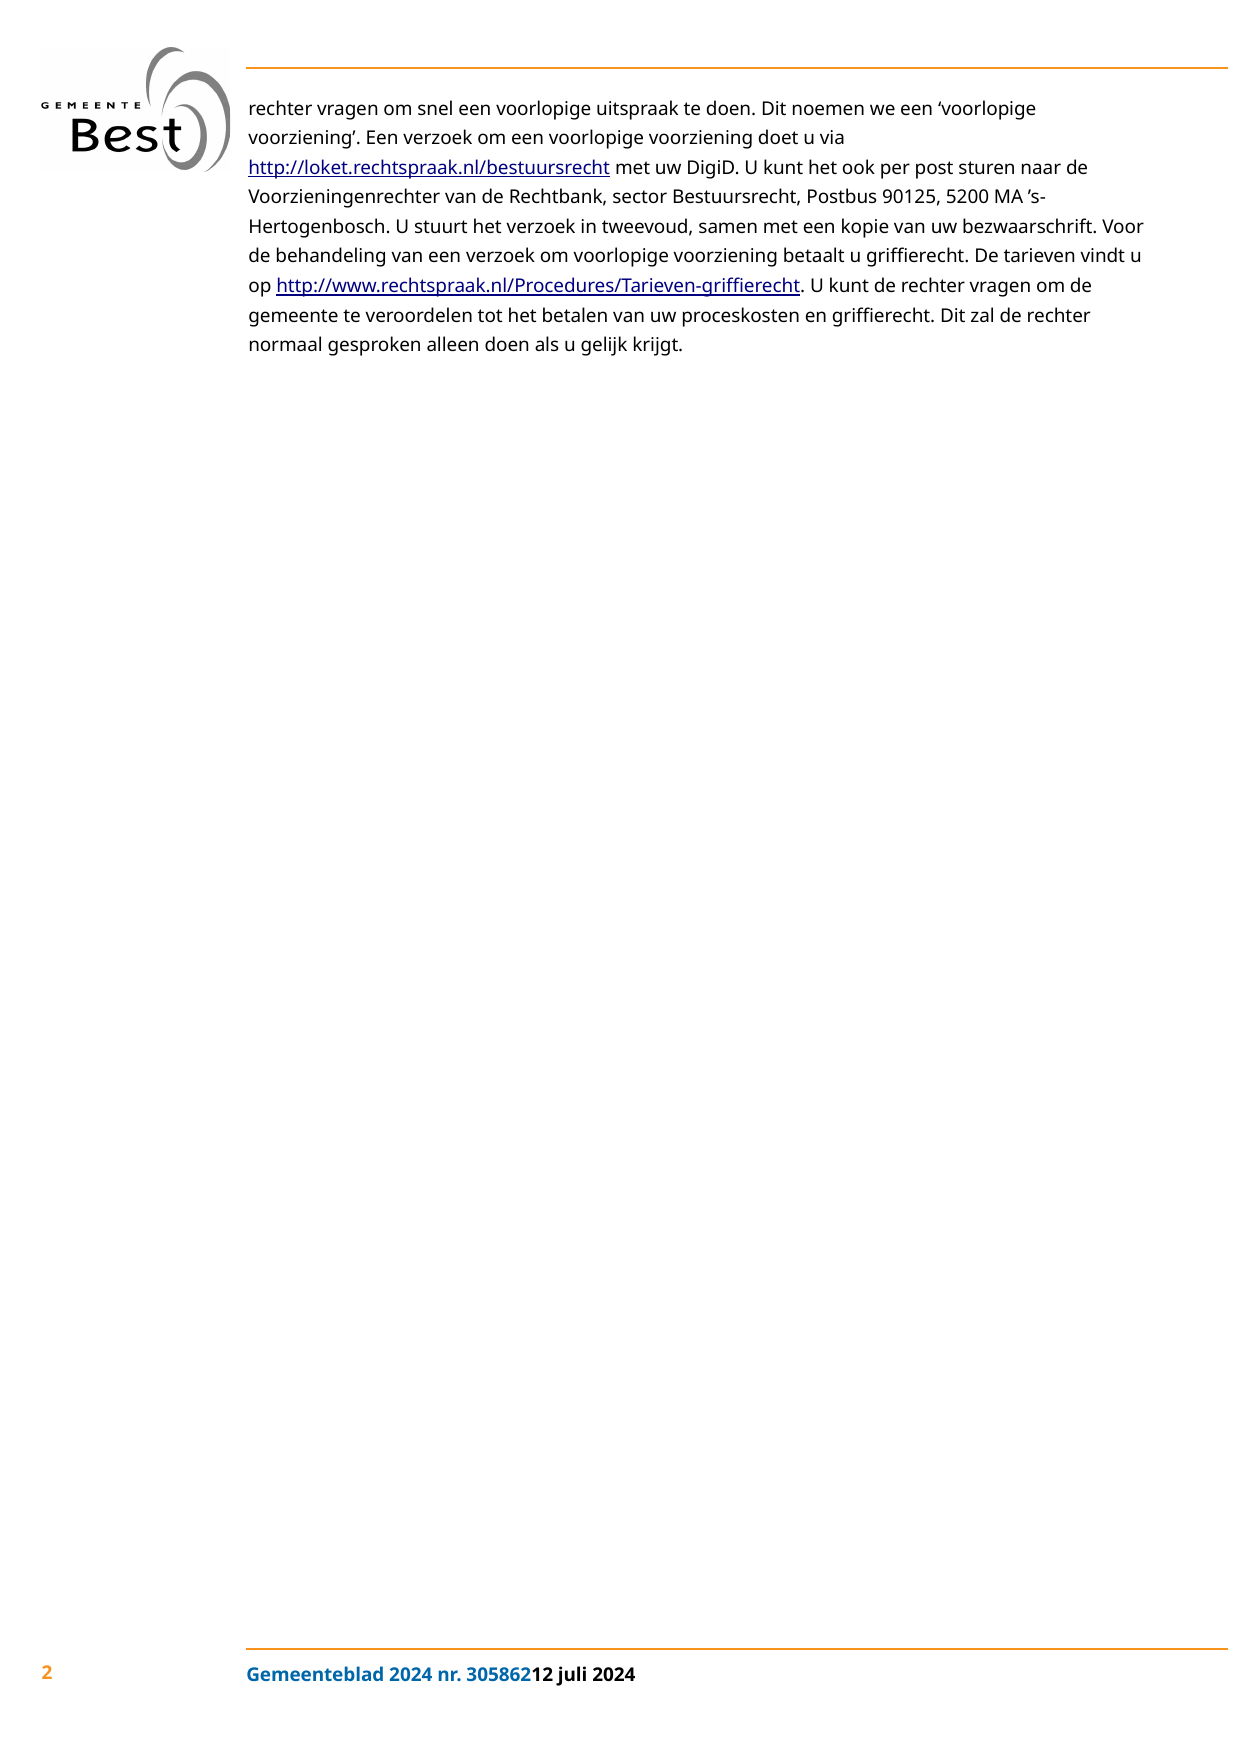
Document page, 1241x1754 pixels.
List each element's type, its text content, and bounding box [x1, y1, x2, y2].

text rechter vragen om snel een voorlopige uitspraak te doen. Dit noemen we een ‘voorlopige voorziening’. Een verzoek om een voorlopige voorziening doet u via http://loket.rechtspraak.nl/bestuursrecht met uw DigiD. U kunt het ook per post sturen naar de Voorzieningenrechter van de Rechtbank, sector Bestuursrecht, Postbus 90125, 5200 MA ’s-Hertogenbosch. U stuurt het verzoek in tweevoud, samen met een kopie van uw bezwaarschrift. Voor de behandeling van een verzoek om voorlopige voorziening betaalt u griffierecht. De tarieven vindt u op http://www.rechtspraak.nl/Procedures/Tarieven-griffierecht. U kunt de rechter vragen om de gemeente te veroordelen tot het betalen van uw proceskosten en griffierecht. Dit zal de rechter normaal gesproken alleen doen als u gelijk krijgt. [248, 95, 1152, 357]
picture [41, 47, 231, 172]
